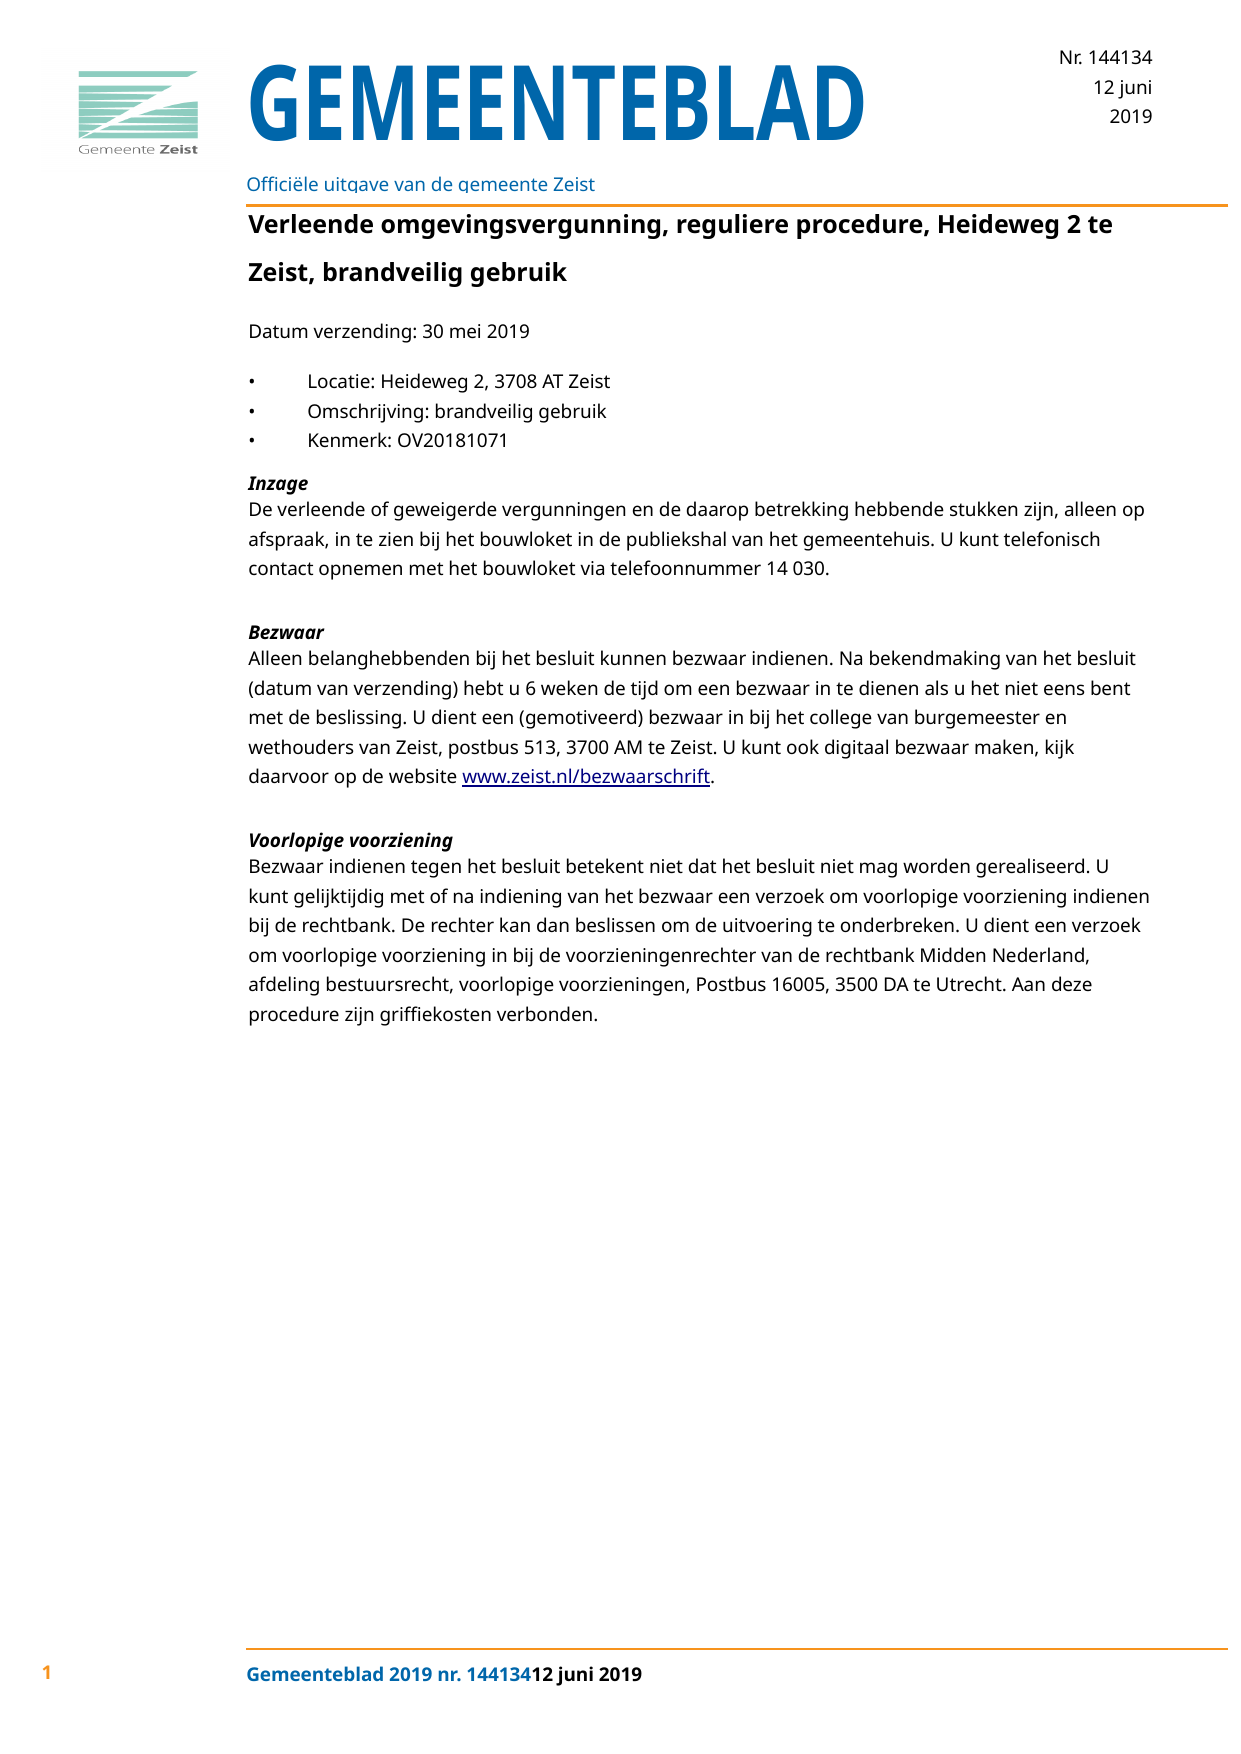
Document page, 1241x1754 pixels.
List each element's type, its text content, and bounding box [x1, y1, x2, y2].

text De verleende of geweigerde vergunningen en de daarop betrekking hebbende stukken zijn, alleen op afspraak, in te zien bij het bouwloket in de publiekshal van het gemeentehuis. U kunt telefonisch contact opnemen met het bouwloket via telefoonnummer 14 030. [248, 496, 1152, 581]
text Bezwaar [248, 619, 1152, 645]
text Datum verzending: 30 mei 2019 [248, 318, 1152, 344]
picture [41, 47, 231, 172]
text Voorlopige voorziening [248, 827, 1152, 853]
list Omschrijving: brandveilig gebruik [248, 398, 1152, 424]
text Verleende omgevingsvergunning, reguliere procedure, Heideweg 2 te Zeist, brandveilig gebruik [248, 207, 1152, 288]
list Kenmerk: OV20181071 [248, 427, 1152, 453]
text Alleen belanghebbenden bij het besluit kunnen bezwaar indienen. Na bekendmaking van het besluit (datum van verzending) hebt u 6 weken de tijd om een bezwaar in te dienen als u het niet eens bent met de beslissing. U dient een (gemotiveerd) bezwaar in bij het college van burgemeester en wethouders van Zeist, postbus 513, 3700 AM te Zeist. U kunt ook digitaal bezwaar maken, kijk daarvoor op de website www.zeist.nl/bezwaarschrift. [248, 645, 1152, 789]
text Bezwaar indienen tegen het besluit betekent niet dat het besluit niet mag worden gerealiseerd. U kunt gelijktijdig met of na indiening van het bezwaar een verzoek om voorlopige voorziening indienen bij de rechtbank. De rechter kan dan beslissen om de uitvoering te onderbreken. U dient een verzoek om voorlopige voorziening in bij de voorzieningenrechter van de rechtbank Midden Nederland, afdeling bestuursrecht, voorlopige voorzieningen, Postbus 16005, 3500 DA te Utrecht. Aan deze procedure zijn griffiekosten verbonden. [248, 853, 1152, 1027]
text Inzage [248, 471, 1152, 496]
list Locatie: Heideweg 2, 3708 AT Zeist [248, 368, 1152, 394]
